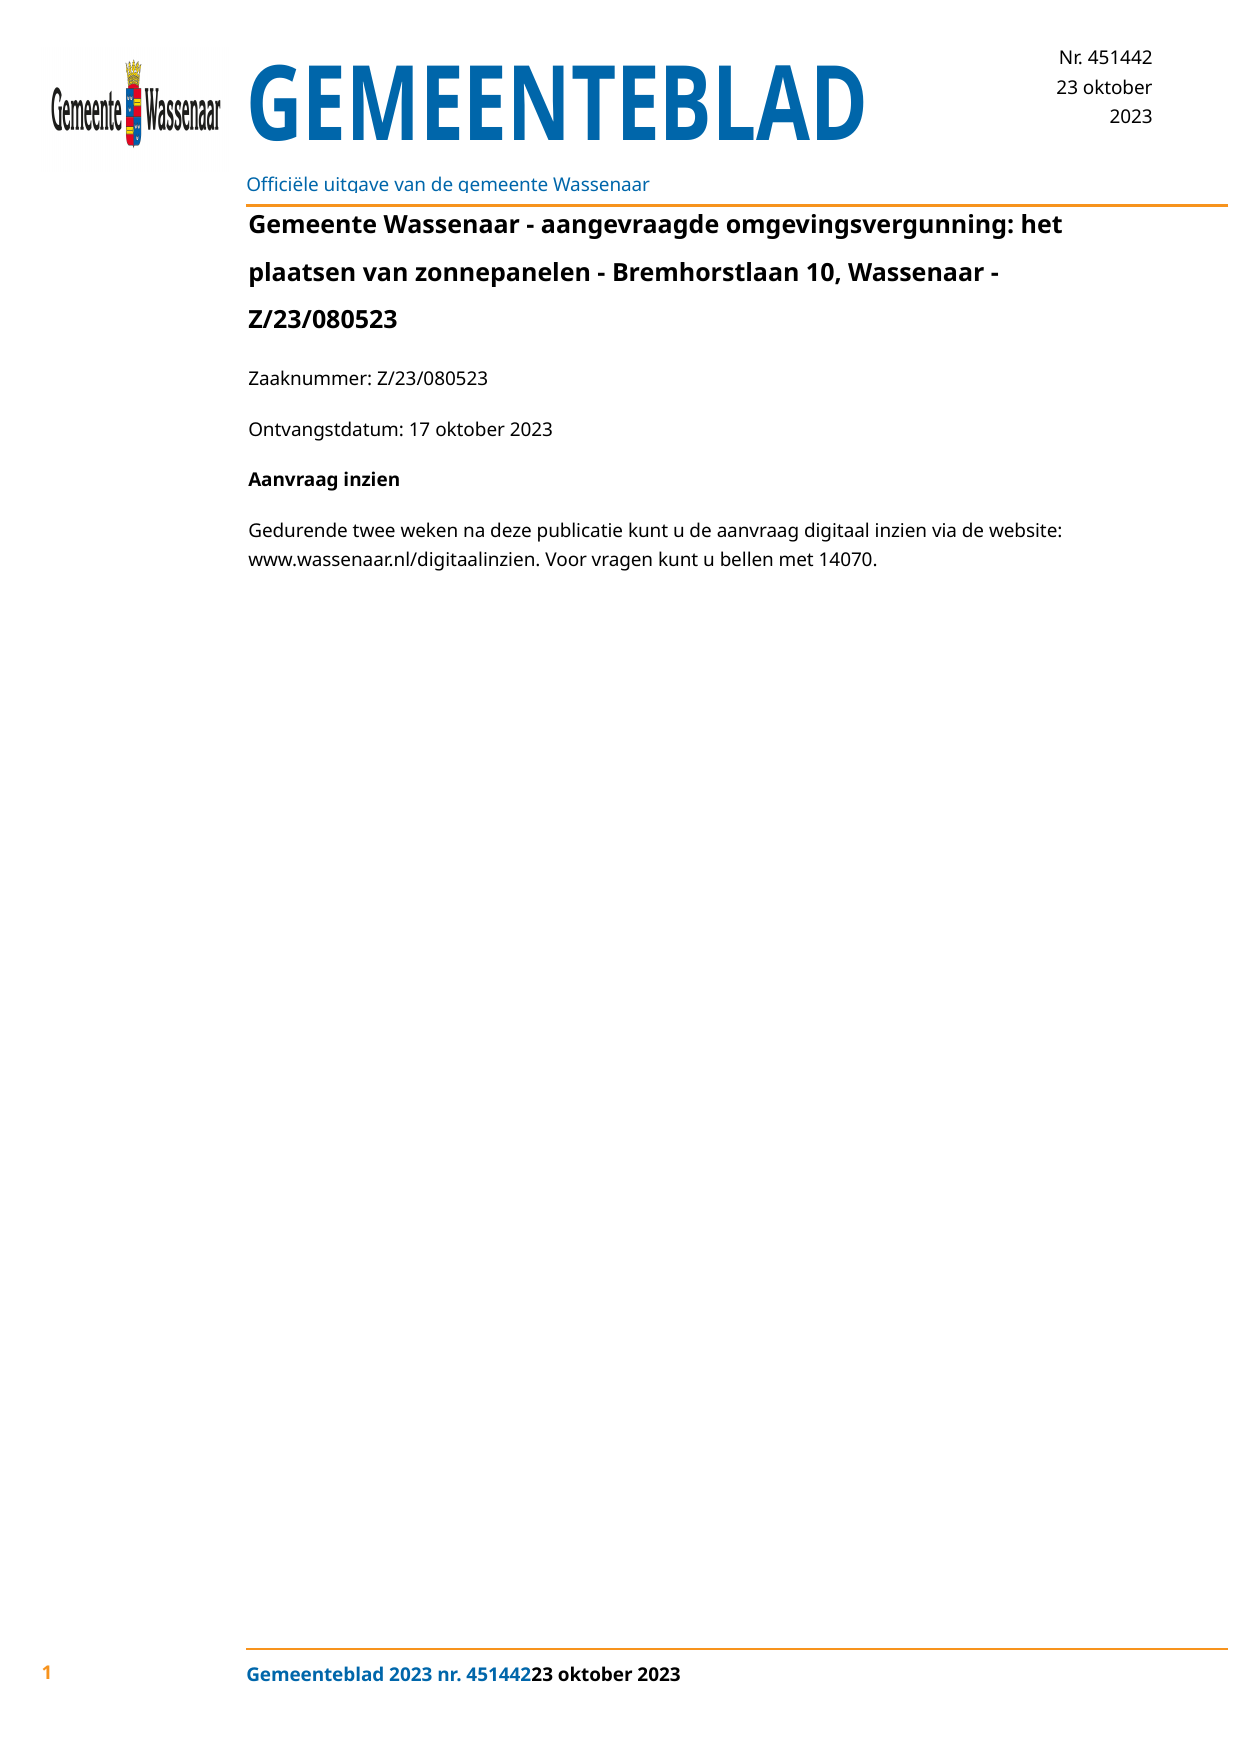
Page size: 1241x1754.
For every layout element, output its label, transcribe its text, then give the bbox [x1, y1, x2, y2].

text Zaaknummer: Z/23/080523 [248, 366, 1152, 391]
picture [41, 47, 231, 172]
text Gemeente Wassenaar - aangevraagde omgevingsvergunning: het plaatsen van zonnepanelen - Bremhorstlaan 10, Wassenaar - Z/23/080523 [248, 207, 1152, 336]
text Gedurende twee weken na deze publicatie kunt u de aanvraag digitaal inzien via de website: www.wassenaar.nl/digitaalinzien. Voor vragen kunt u bellen met 14070. [248, 517, 1152, 572]
text Ontvangstdatum: 17 oktober 2023 [248, 416, 1152, 442]
text Aanvraag inzien [248, 466, 1152, 492]
